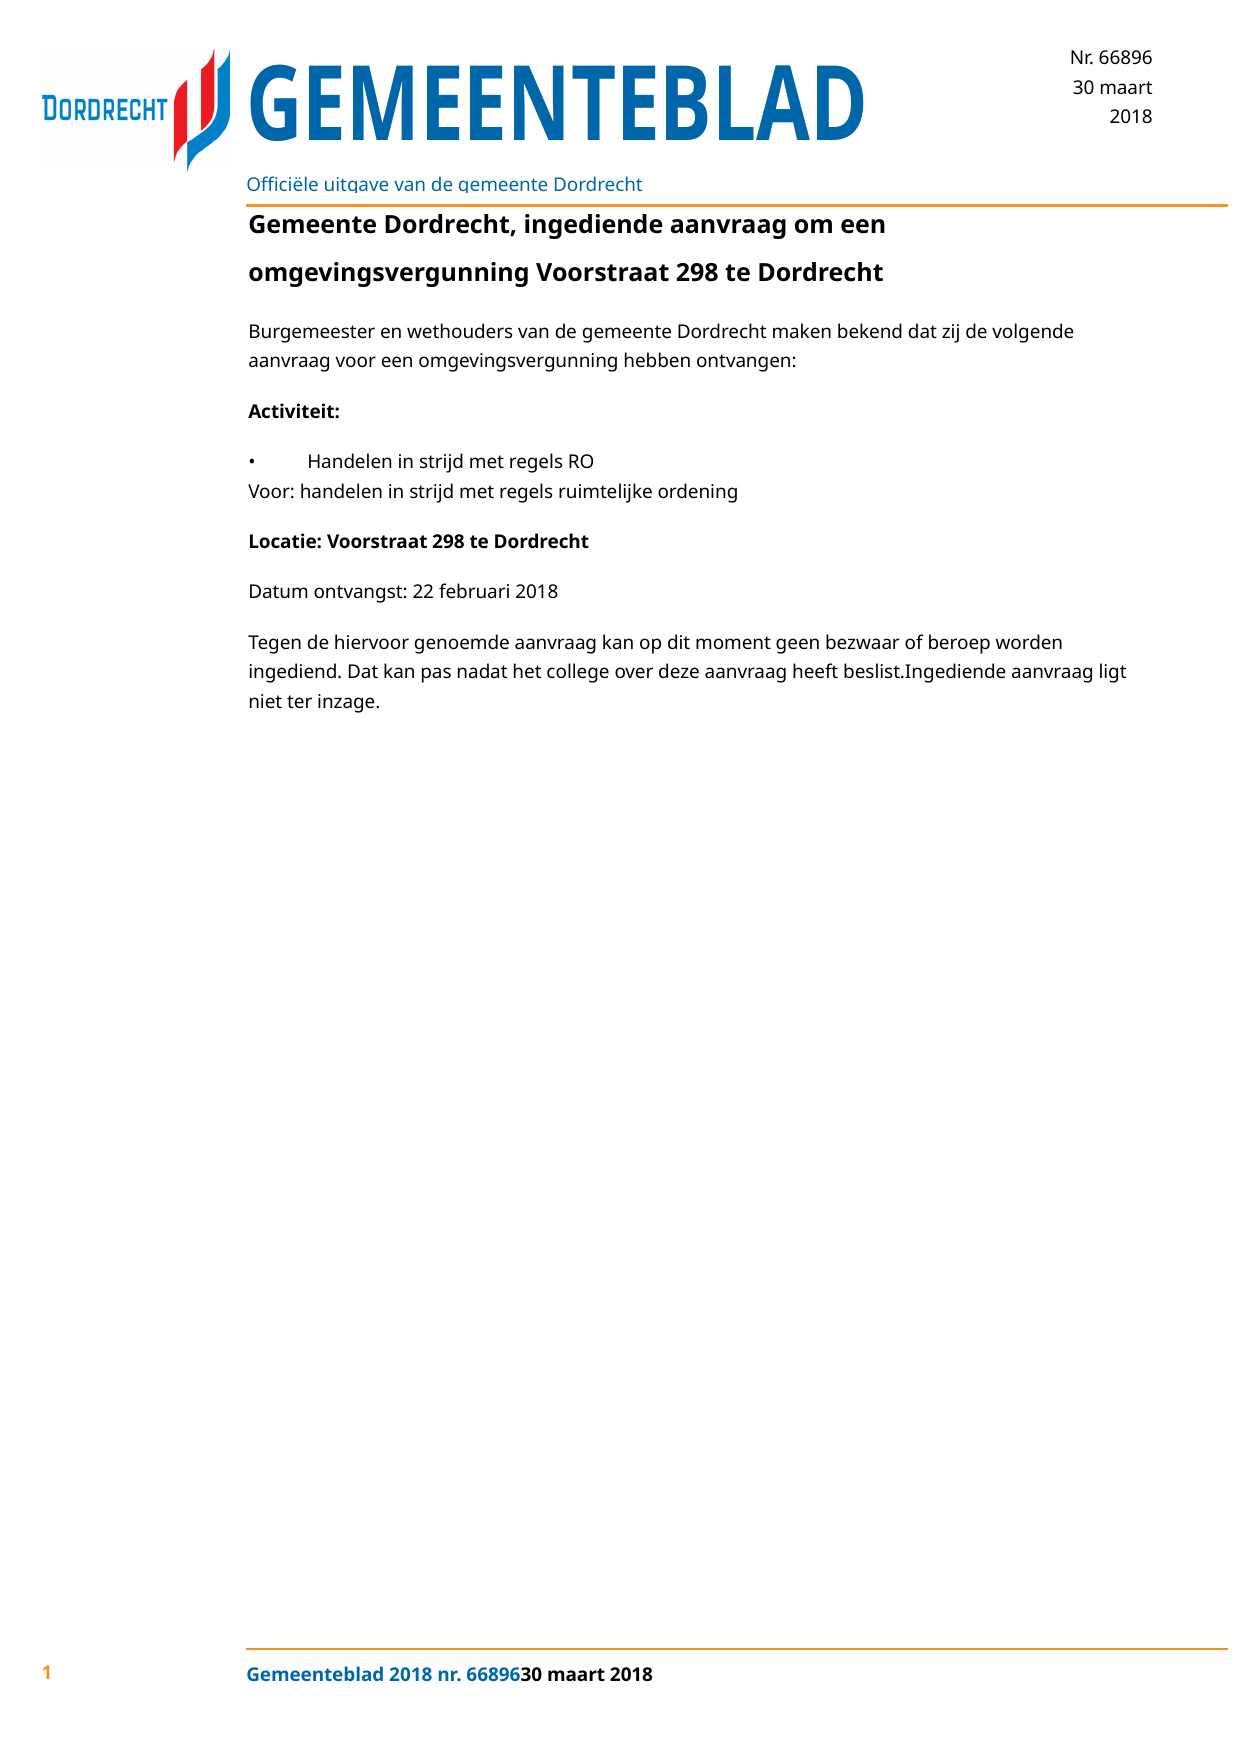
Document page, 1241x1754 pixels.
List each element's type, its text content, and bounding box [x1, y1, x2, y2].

text Activiteit: [248, 398, 1152, 424]
picture [41, 47, 231, 172]
text Datum ontvangst: 22 februari 2018 [248, 579, 1152, 604]
text Gemeente Dordrecht, ingediende aanvraag om een omgevingsvergunning Voorstraat 298 te Dordrecht [248, 207, 1152, 288]
text Tegen de hiervoor genoemde aanvraag kan op dit moment geen bezwaar of beroep worden ingediend. Dat kan pas nadat het college over deze aanvraag heeft beslist.Ingediende aanvraag ligt niet ter inzage. [248, 629, 1152, 714]
list Handelen in strijd met regels RO [248, 448, 1152, 474]
text Voor: handelen in strijd met regels ruimtelijke ordening [248, 478, 1152, 504]
text Locatie: Voorstraat 298 te Dordrecht [248, 528, 1152, 554]
text Burgemeester en wethouders van de gemeente Dordrecht maken bekend dat zij de volgende aanvraag voor een omgevingsvergunning hebben ontvangen: [248, 318, 1152, 373]
